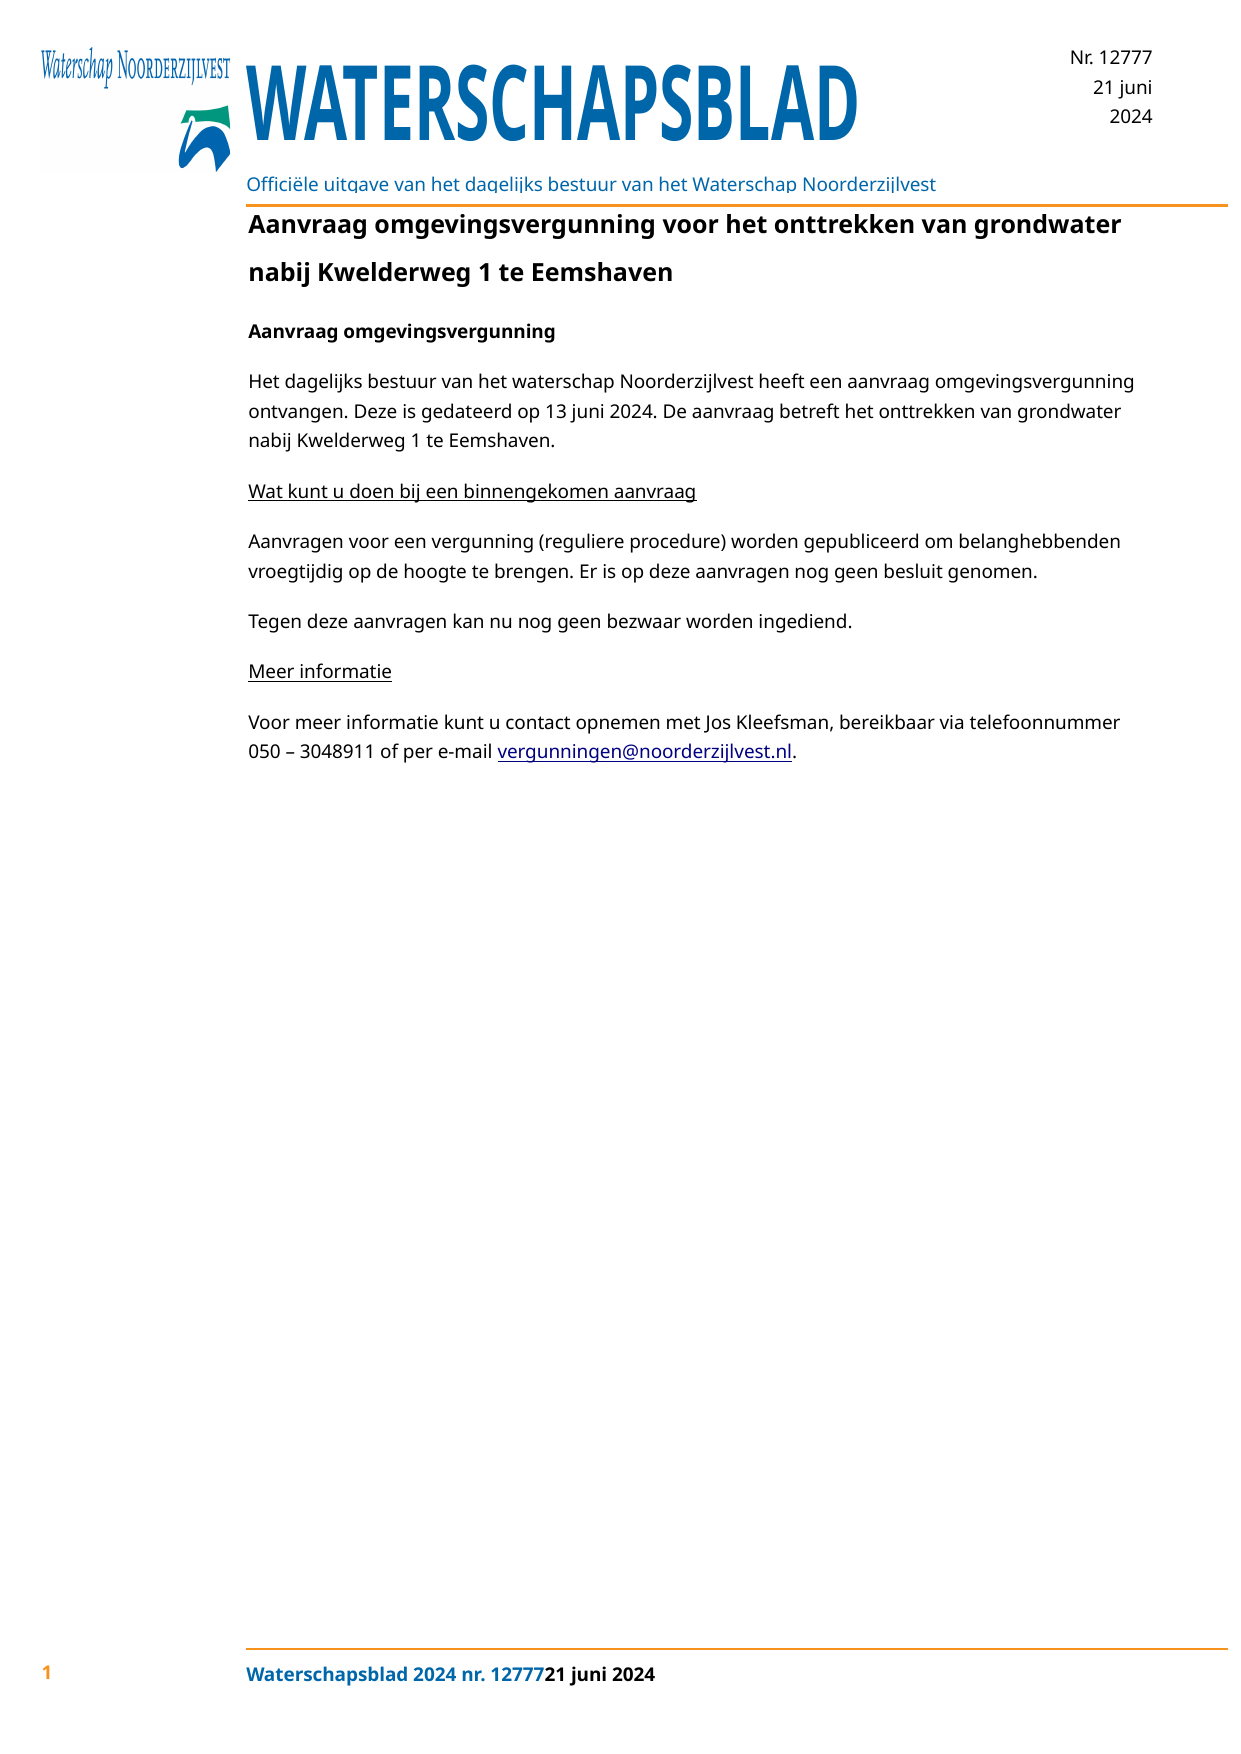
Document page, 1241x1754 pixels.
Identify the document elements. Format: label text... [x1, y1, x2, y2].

text Aanvraag omgevingsvergunning voor het onttrekken van grondwater nabij Kwelderweg 1 te Eemshaven [248, 207, 1152, 288]
text Aanvraag omgevingsvergunning [248, 318, 1152, 344]
text Meer informatie [248, 659, 1152, 684]
text Voor meer informatie kunt u contact opnemen met Jos Kleefsman, bereikbaar via telefoonnummer 050 – 3048911 of per e-mail vergunningen@noorderzijlvest.nl. [248, 709, 1152, 764]
text Aanvragen voor een vergunning (reguliere procedure) worden gepubliceerd om belanghebbenden vroegtijdig op de hoogte te brengen. Er is op deze aanvragen nog geen besluit genomen. [248, 528, 1152, 584]
text Het dagelijks bestuur van het waterschap Noorderzijlvest heeft een aanvraag omgevingsvergunning ontvangen. Deze is gedateerd op 13 juni 2024. De aanvraag betreft het onttrekken van grondwater nabij Kwelderweg 1 te Eemshaven. [248, 368, 1152, 453]
picture [41, 47, 231, 172]
text Wat kunt u doen bij een binnengekomen aanvraag [248, 478, 1152, 504]
text Tegen deze aanvragen kan nu nog geen bezwaar worden ingediend. [248, 608, 1152, 634]
